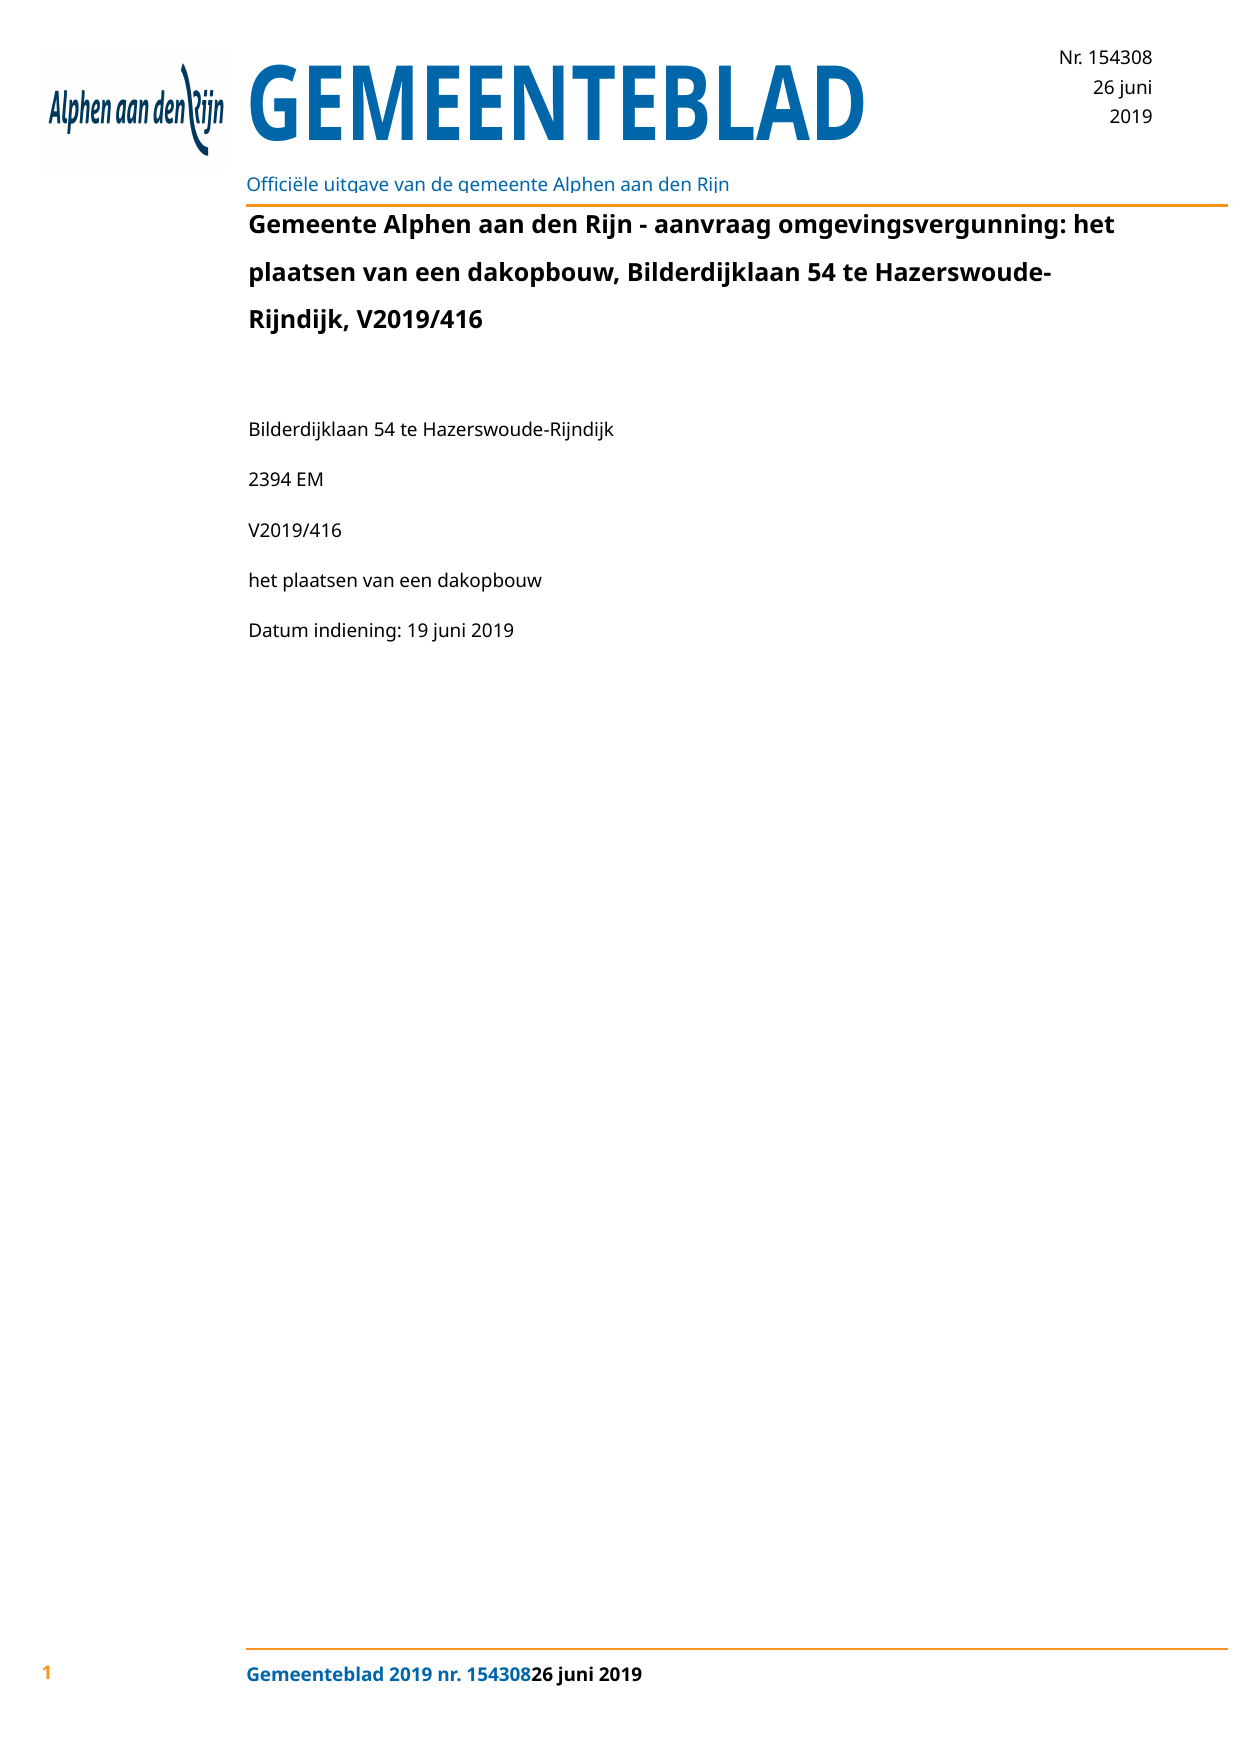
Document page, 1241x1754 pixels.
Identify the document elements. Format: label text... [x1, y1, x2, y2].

text Bilderdijklaan 54 te Hazerswoude-Rijndijk [248, 416, 1152, 442]
text het plaatsen van een dakopbouw [248, 567, 1152, 593]
text Gemeente Alphen aan den Rijn - aanvraag omgevingsvergunning: het plaatsen van een dakopbouw, Bilderdijklaan 54 te Hazerswoude-Rijndijk, V2019/416 [248, 207, 1152, 336]
picture [41, 47, 231, 172]
text 2394 EM [248, 466, 1152, 492]
text Datum indiening: 19 juni 2019 [248, 618, 1152, 643]
text V2019/416 [248, 517, 1152, 542]
